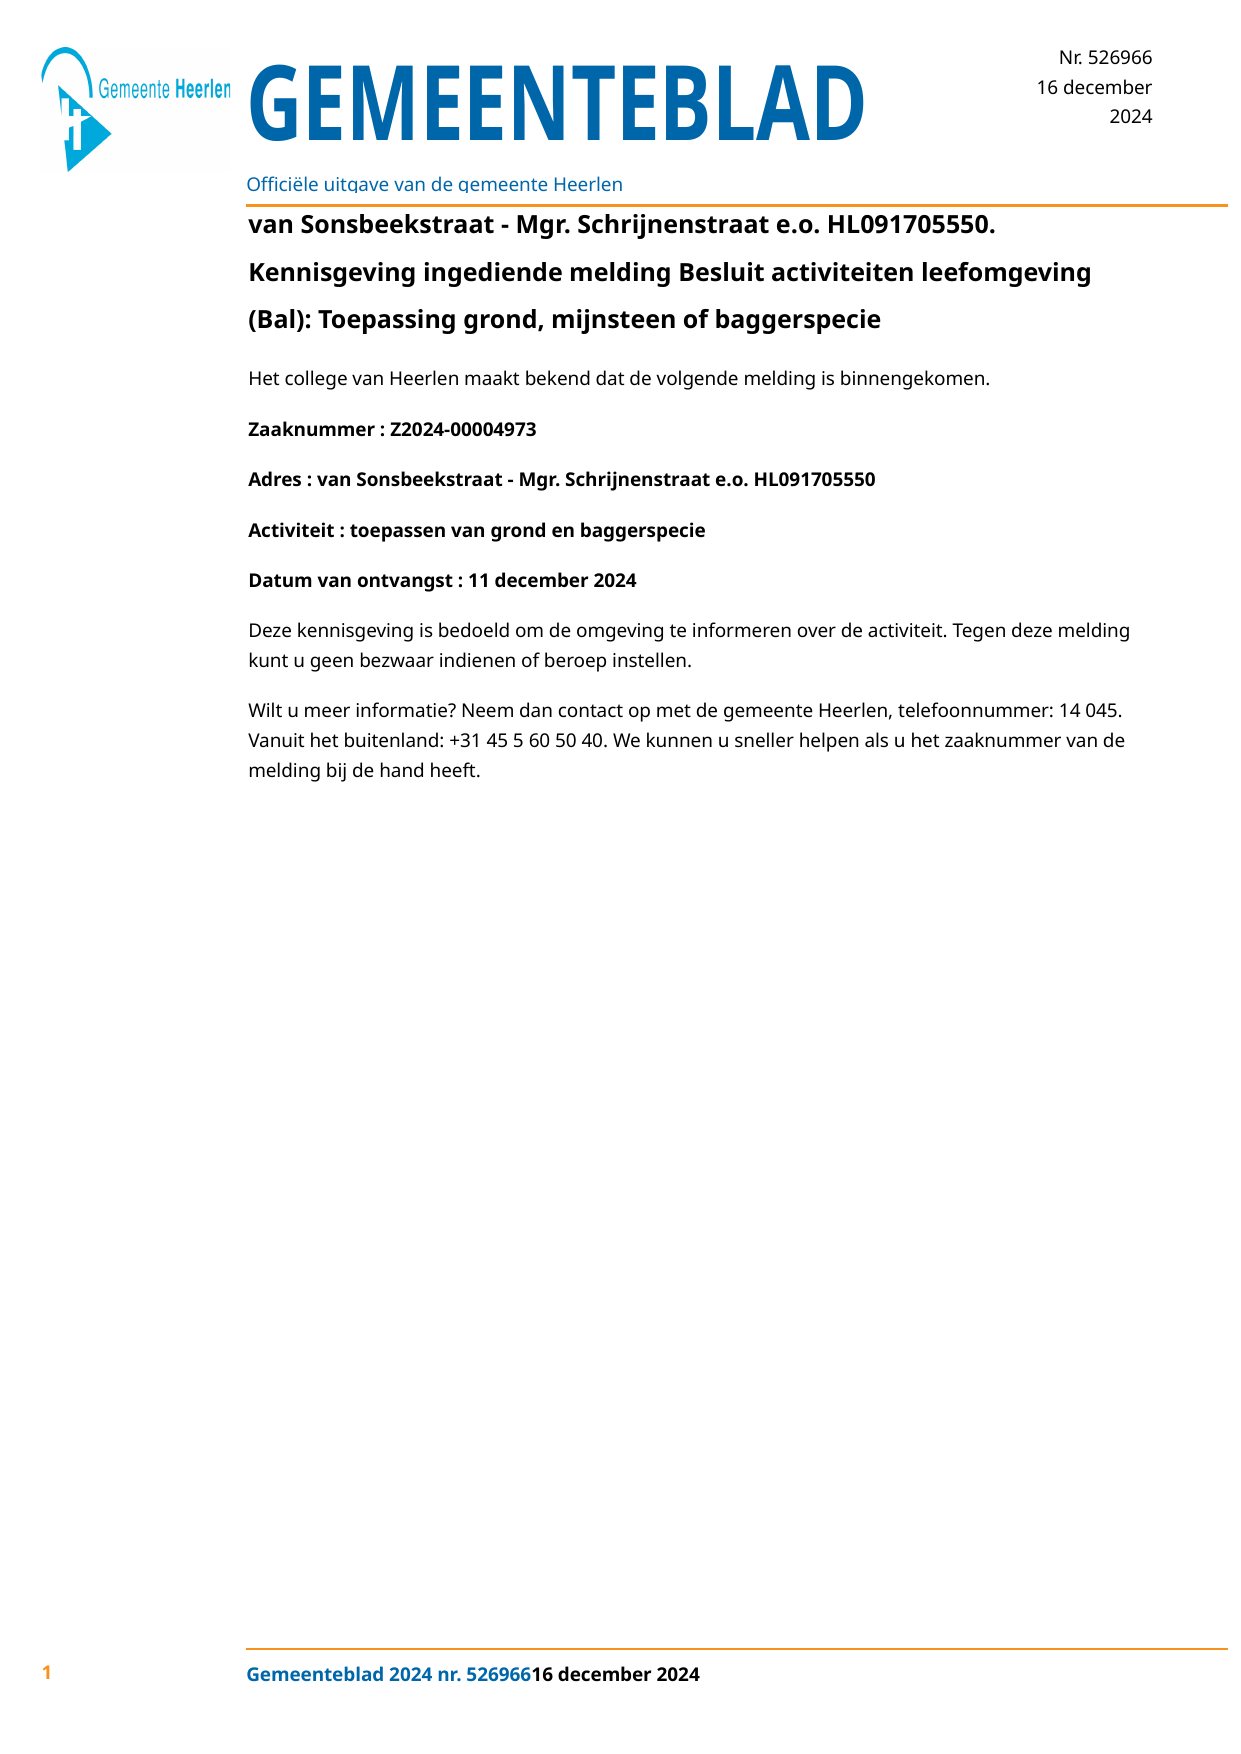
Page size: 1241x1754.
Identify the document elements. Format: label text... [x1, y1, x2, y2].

text Deze kennisgeving is bedoeld om de omgeving te informeren over de activiteit. Tegen deze melding kunt u geen bezwaar indienen of beroep instellen. [248, 618, 1152, 673]
picture [41, 47, 231, 172]
picture [41, 47, 59, 70]
text Wilt u meer informatie? Neem dan contact op met de gemeente Heerlen, telefoonnummer: 14 045. Vanuit het buitenland: +31 45 5 60 50 40. We kunnen u sneller helpen als u het zaaknummer van de melding bij de hand heeft. [248, 698, 1152, 782]
text Adres : van Sonsbeekstraat - Mgr. Schrijnenstraat e.o. HL091705550 [248, 466, 1152, 492]
text Activiteit : toepassen van grond en baggerspecie [248, 517, 1152, 542]
text van Sonsbeekstraat - Mgr. Schrijnenstraat e.o. HL091705550. Kennisgeving ingediende melding Besluit activiteiten leefomgeving (Bal): Toepassing grond, mijnsteen of baggerspecie [248, 207, 1152, 336]
text Datum van ontvangst : 11 december 2024 [248, 567, 1152, 593]
text Het college van Heerlen maakt bekend dat de volgende melding is binnengekomen. [248, 366, 1152, 391]
text Zaaknummer : Z2024-00004973 [248, 416, 1152, 442]
